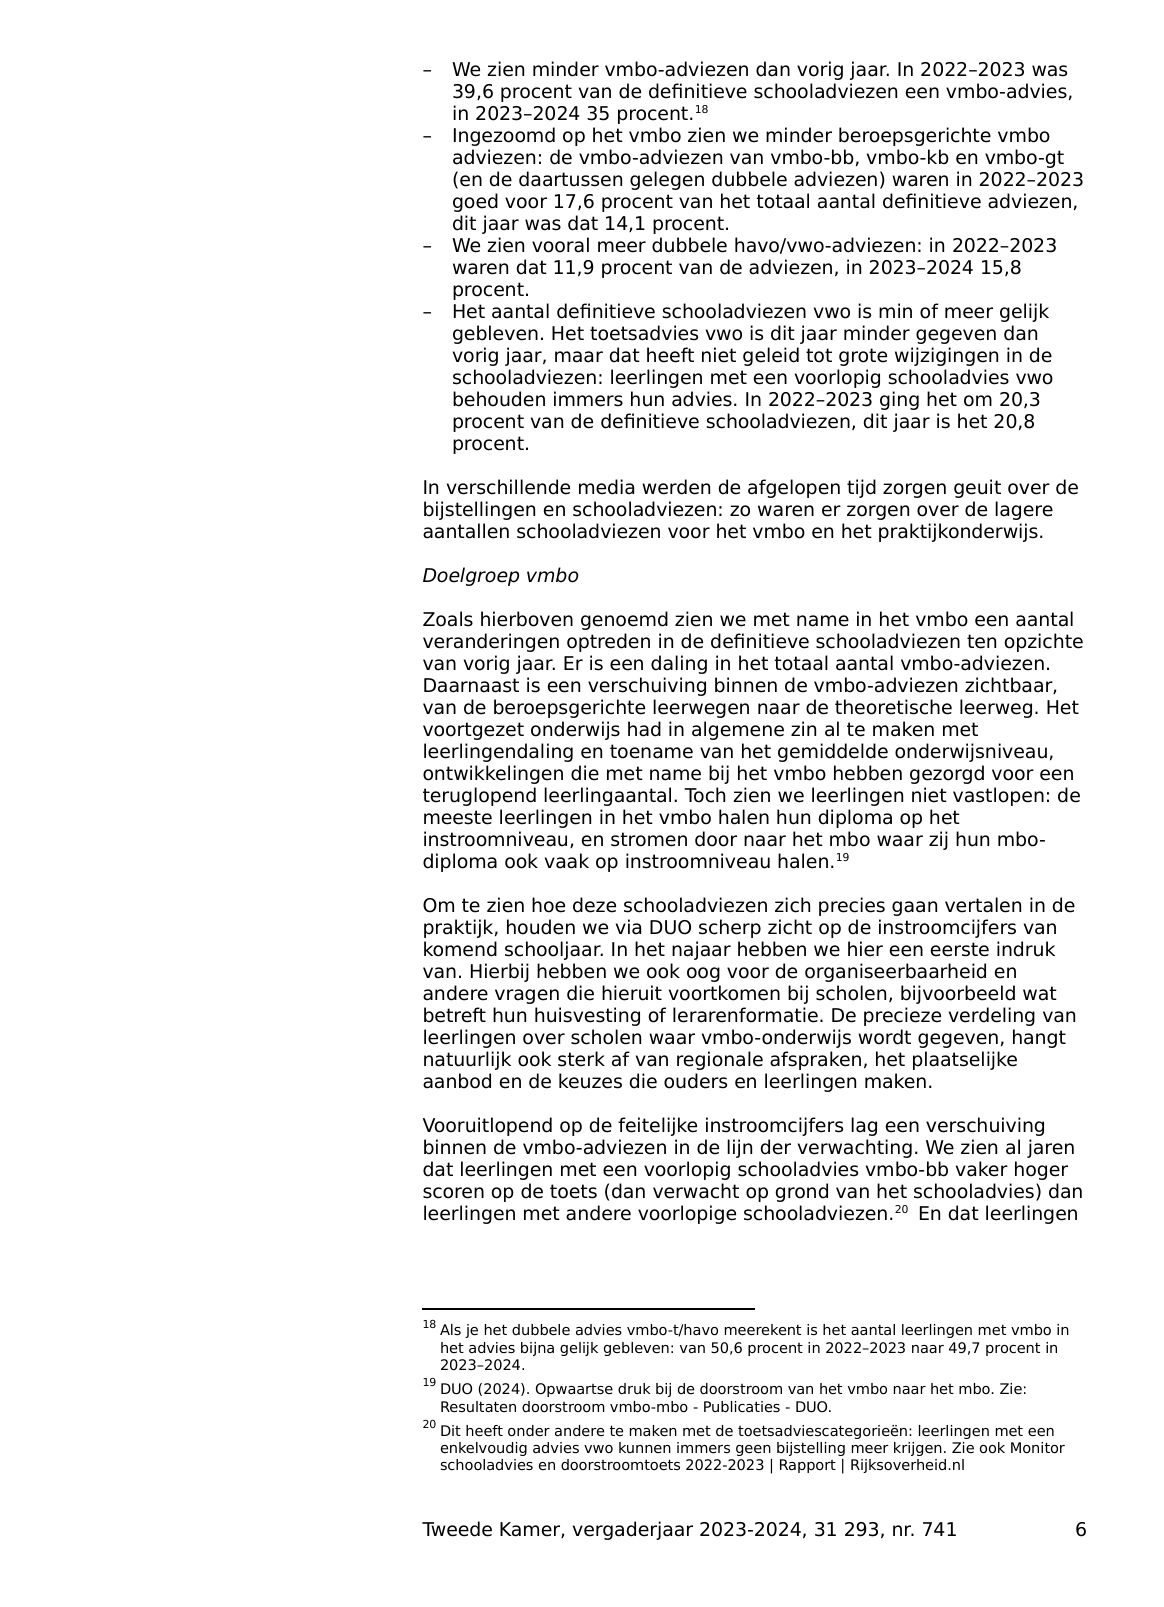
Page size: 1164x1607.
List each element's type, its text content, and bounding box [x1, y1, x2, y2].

text Vooruitlopend op de feitelijke instroomcijfers lag een verschuiving binnen de vmbo-adviezen in de lijn der verwachting. We zien al jaren dat leerlingen met een voorlopig schooladvies vmbo-bb vaker hoger scoren op de toets (dan verwacht op grond van het schooladvies) dan leerlingen met andere voorlopige schooladviezen. En dat leerlingen [422, 1115, 1087, 1225]
text – We zien vooral meer dubbele havo/vwo-adviezen: in 2022–2023 waren dat 11,9 procent van de adviezen, in 2023–2024 15,8 procent. [422, 235, 1087, 301]
text – We zien minder vmbo-adviezen dan vorig jaar. In 2022–2023 was 39,6 procent van de definitieve schooladviezen een vmbo-advies, in 2023–2024 35 procent. [422, 59, 1087, 125]
text DUO (2024). Opwaartse druk bij de doorstroom van het vmbo naar het mbo. Zie: Resultaten doorstroom vmbo-mbo - Publicaties - DUO. [422, 1377, 1087, 1416]
text In verschillende media werden de afgelopen tijd zorgen geuit over de bijstellingen en schooladviezen: zo waren er zorgen over de lagere aantallen schooladviezen voor het vmbo en het praktijkonderwijs. [422, 477, 1087, 543]
subtitle Doelgroep vmbo [422, 565, 1087, 587]
text Als je het dubbele advies vmbo-t/havo meerekent is het aantal leerlingen met vmbo in het advies bijna gelijk gebleven: van 50,6 procent in 2022–2023 naar 49,7 procent in 2023–2024. [422, 1318, 1087, 1374]
text Om te zien hoe deze schooladviezen zich precies gaan vertalen in de praktijk, houden we via DUO scherp zicht op de instroomcijfers van komend schooljaar. In het najaar hebben we hier een eerste indruk van. Hierbij hebben we ook oog voor de organiseerbaarheid en andere vragen die hieruit voortkomen bij scholen, bijvoorbeeld wat betreft hun huisvesting of lerarenformatie. De precieze verdeling van leerlingen over scholen waar vmbo-onderwijs wordt gegeven, hangt natuurlijk ook sterk af van regionale afspraken, het plaatselijke aanbod en de keuzes die ouders en leerlingen maken. [422, 895, 1087, 1093]
text Dit heeft onder andere te maken met de toetsadviescategorieën: leerlingen met een enkelvoudig advies vwo kunnen immers geen bijstelling meer krijgen. Zie ook Monitor schooladvies en doorstroomtoets 2022-2023 | Rapport | Rijksoverheid.nl [422, 1418, 1087, 1474]
text – Ingezoomd op het vmbo zien we minder beroepsgerichte vmbo adviezen: de vmbo-adviezen van vmbo-bb, vmbo-kb en vmbo-gt (en de daartussen gelegen dubbele adviezen) waren in 2022–2023 goed voor 17,6 procent van het totaal aantal definitieve adviezen, dit jaar was dat 14,1 procent. [422, 125, 1087, 235]
text – Het aantal definitieve schooladviezen vwo is min of meer gelijk gebleven. Het toetsadvies vwo is dit jaar minder gegeven dan vorig jaar, maar dat heeft niet geleid tot grote wijzigingen in de schooladviezen: leerlingen met een voorlopig schooladvies vwo behouden immers hun advies. In 2022–2023 ging het om 20,3 procent van de definitieve schooladviezen, dit jaar is het 20,8 procent. [422, 301, 1087, 455]
text Zoals hierboven genoemd zien we met name in het vmbo een aantal veranderingen optreden in de definitieve schooladviezen ten opzichte van vorig jaar. Er is een daling in het totaal aantal vmbo-adviezen. Daarnaast is een verschuiving binnen de vmbo-adviezen zichtbaar, van de beroepsgerichte leerwegen naar de theoretische leerweg. Het voortgezet onderwijs had in algemene zin al te maken met leerlingendaling en toename van het gemiddelde onderwijsniveau, ontwikkelingen die met name bij het vmbo hebben gezorgd voor een teruglopend leerlingaantal. Toch zien we leerlingen niet vastlopen: de meeste leerlingen in het vmbo halen hun diploma op het instroomniveau, en stromen door naar het mbo waar zij hun mbo-diploma ook vaak op instroomniveau halen. [422, 609, 1087, 873]
